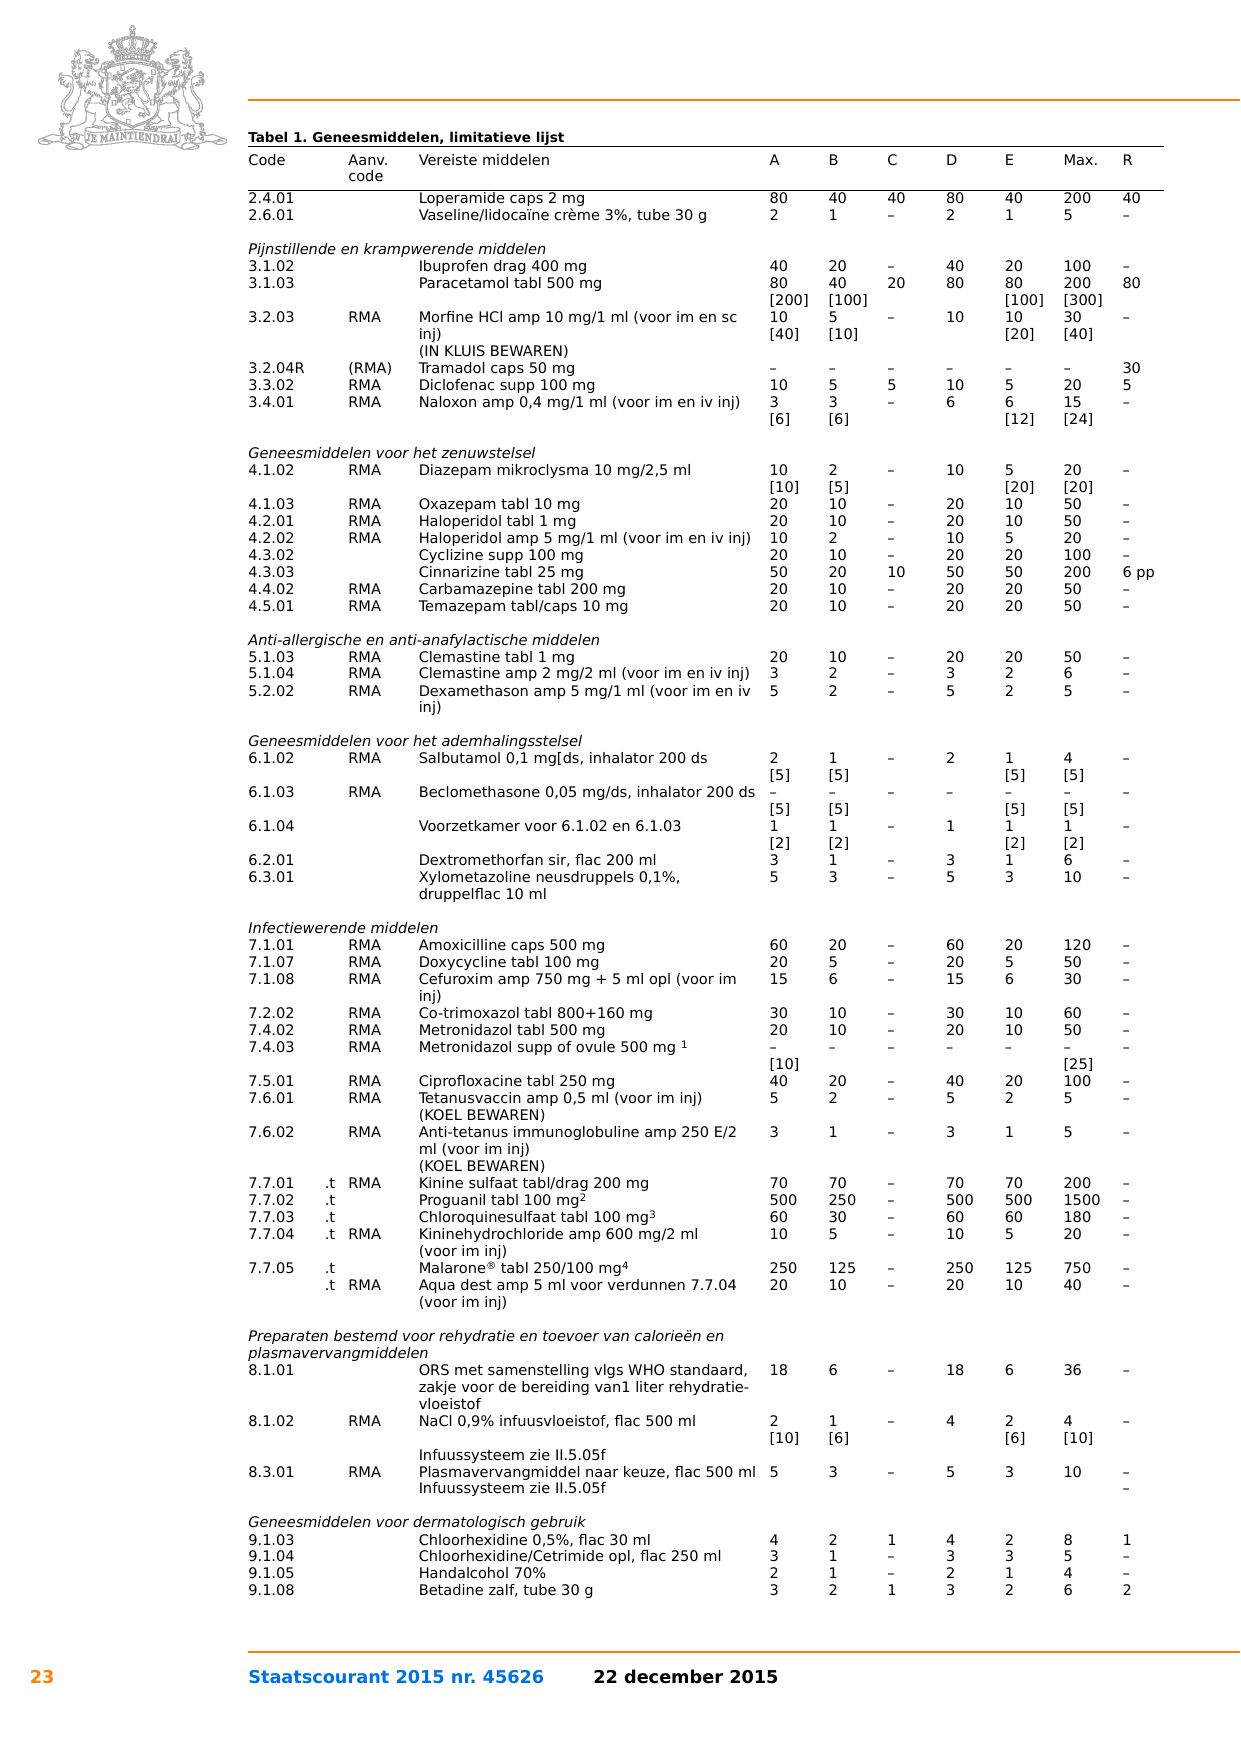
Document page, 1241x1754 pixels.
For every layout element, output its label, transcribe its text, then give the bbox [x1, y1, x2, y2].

table_cell 2 [6] [999, 1413, 1057, 1446]
table_cell 20 [764, 581, 822, 597]
table_cell 5.2.02 [248, 683, 318, 716]
table_cell 80 [940, 275, 999, 309]
table_cell [319, 1311, 342, 1328]
table_cell [319, 581, 342, 597]
table_cell – [881, 309, 940, 360]
table_cell RMA [342, 665, 413, 682]
table_cell 20 [764, 1277, 822, 1311]
table_cell 1 [999, 852, 1057, 869]
table_cell [342, 207, 413, 224]
table_cell [1058, 428, 1116, 445]
table_cell 5 [10] [822, 309, 881, 360]
table_cell 1 [881, 1531, 940, 1548]
table_cell 8.1.02 [248, 1413, 318, 1446]
table_cell 15 [764, 971, 822, 1005]
table_cell 2 [822, 530, 881, 547]
table_cell [342, 615, 413, 631]
table_cell 20 [999, 649, 1057, 665]
table_cell – [881, 394, 940, 428]
table_cell 10 [822, 547, 881, 563]
table_cell – [881, 750, 940, 784]
table_cell C [881, 147, 940, 190]
table_cell – [1116, 1226, 1163, 1260]
table_cell 5 [999, 1226, 1057, 1260]
table_cell 1 [999, 1565, 1057, 1582]
table_cell [940, 224, 999, 241]
table_cell [248, 1446, 318, 1463]
table_cell [319, 1073, 342, 1090]
table_cell – [881, 1005, 940, 1022]
table_cell 7.7.05 [248, 1260, 318, 1277]
table_cell 5 [940, 1090, 999, 1124]
table_cell 30 [1116, 360, 1163, 377]
table_cell [413, 428, 763, 445]
table_cell [1058, 1311, 1116, 1328]
table_cell 9.1.08 [248, 1582, 318, 1599]
table_cell 5 [1058, 1548, 1116, 1565]
table_cell 80 [940, 191, 999, 207]
table_cell 10 [881, 564, 940, 581]
table_cell [248, 1480, 318, 1497]
table_cell 10 [20] [999, 309, 1057, 360]
table_cell 30 [822, 1209, 881, 1226]
table_cell [342, 1260, 413, 1277]
table_cell [999, 1480, 1057, 1497]
table_cell 3 [999, 869, 1057, 903]
table_cell 2 [764, 207, 822, 224]
table_cell 30 [1058, 971, 1116, 1005]
table_cell Amoxicilline caps 500 mg [413, 937, 763, 954]
table_cell 40 [940, 258, 999, 275]
table_cell 10 [764, 1226, 822, 1260]
table_cell 500 [940, 1192, 999, 1209]
table_cell [1058, 615, 1116, 631]
table_cell RMA [342, 1039, 413, 1073]
table_cell – [881, 1090, 940, 1124]
table_cell 5 [764, 1464, 822, 1480]
table_cell 1 [2] [999, 818, 1057, 852]
table_cell 20 [940, 496, 999, 513]
table_cell – [1116, 1005, 1163, 1022]
table_cell 3 [764, 665, 822, 682]
table_cell – [1116, 784, 1163, 818]
table_cell 10 [822, 496, 881, 513]
table_cell – [1116, 1209, 1163, 1226]
table_cell [319, 564, 342, 581]
table_cell [999, 1498, 1057, 1514]
table_cell – [881, 1073, 940, 1090]
table_cell 3.2.04R [248, 360, 318, 377]
table_cell 5 [940, 683, 999, 716]
table_cell [319, 818, 342, 852]
table_cell – [1116, 869, 1163, 903]
table_cell Preparaten bestemd voor rehydratie en toevoer van calorieën en plasmavervangmiddelen [248, 1328, 1163, 1362]
table_cell 7.5.01 [248, 1073, 318, 1090]
table_cell [319, 513, 342, 529]
table_cell [319, 615, 342, 631]
table_cell [319, 530, 342, 547]
table_cell RMA [342, 309, 413, 360]
table_cell 40 [764, 1073, 822, 1090]
table_cell – [1116, 1565, 1163, 1582]
table_cell [999, 428, 1057, 445]
table_cell – [1116, 309, 1163, 360]
table_cell 20 [1058, 377, 1116, 394]
table_cell [999, 1446, 1057, 1463]
table_cell 1 [822, 207, 881, 224]
table_cell [342, 1192, 413, 1209]
table_cell 20 [764, 547, 822, 563]
table_cell Pijnstillende en krampwerende middelen [248, 241, 1163, 258]
table_cell .t [319, 1175, 342, 1192]
table_cell – [1116, 530, 1163, 547]
table_cell [881, 428, 940, 445]
table_cell 60 [764, 1209, 822, 1226]
table_cell 18 [764, 1362, 822, 1412]
table_cell 1500 [1058, 1192, 1116, 1209]
table_cell 120 [1058, 937, 1116, 954]
table_cell 1 [5] [999, 750, 1057, 784]
table_cell [319, 275, 342, 309]
table_cell 10 [764, 377, 822, 394]
table_cell Tetanusvaccin amp 0,5 ml (voor im inj) (KOEL BEWAREN) [413, 1090, 763, 1124]
table_cell 7.7.01 [248, 1175, 318, 1192]
table_cell 7.1.08 [248, 971, 318, 1005]
table_cell Loperamide caps 2 mg [413, 191, 763, 207]
table_cell [822, 903, 881, 920]
table_cell 7.6.01 [248, 1090, 318, 1124]
table_cell [1116, 224, 1163, 241]
table_cell Chloroquinesulfaat tabl 100 mg3 [413, 1209, 763, 1226]
table_cell – [822, 1039, 881, 1073]
table_cell [342, 852, 413, 869]
table_cell RMA [342, 394, 413, 428]
table_cell 7.1.01 [248, 937, 318, 954]
table_cell RMA [342, 581, 413, 597]
table_cell [342, 903, 413, 920]
table_cell 3 [764, 1582, 822, 1599]
table_cell 6.3.01 [248, 869, 318, 903]
table_cell [342, 1362, 413, 1412]
table_cell 50 [1058, 954, 1116, 971]
table_cell Diazepam mikroclysma 10 mg/2,5 ml [413, 462, 763, 496]
table_cell D [940, 147, 999, 190]
table_cell – [1116, 394, 1163, 428]
table_cell 4 [940, 1531, 999, 1548]
table_cell 1 [822, 852, 881, 869]
table_cell – [1116, 581, 1163, 597]
table_cell [342, 191, 413, 207]
table_cell – [881, 869, 940, 903]
table_cell 5 [940, 1464, 999, 1480]
table_cell Anti-allergische en anti-anafylactische middelen [248, 631, 1163, 648]
table_cell [319, 649, 342, 665]
table_cell [342, 258, 413, 275]
table_cell 2 [10] [764, 1413, 822, 1446]
table_cell 20 [999, 598, 1057, 614]
table_cell 20 [940, 581, 999, 597]
table_cell – [881, 954, 940, 971]
table_cell Paracetamol tabl 500 mg [413, 275, 763, 309]
table_cell [248, 1311, 318, 1328]
table_cell [413, 716, 763, 733]
table_cell RMA [342, 530, 413, 547]
table_cell 5 [822, 377, 881, 394]
table_cell Aanv. code [342, 147, 413, 190]
table_cell [342, 564, 413, 581]
table_cell 500 [999, 1192, 1057, 1209]
table_cell 6 [1058, 665, 1116, 682]
table_cell [940, 428, 999, 445]
table_cell [319, 683, 342, 716]
table_cell [1058, 1446, 1116, 1463]
table_cell – [881, 598, 940, 614]
table_cell – [881, 1413, 940, 1446]
table_cell – [1116, 1260, 1163, 1277]
table_cell – [1116, 1073, 1163, 1090]
table_cell 20 [940, 1277, 999, 1311]
table_cell 10 [822, 1005, 881, 1022]
table_cell Doxycycline tabl 100 mg [413, 954, 763, 971]
table_cell – [5] [999, 784, 1057, 818]
table_cell Temazepam tabl/caps 10 mg [413, 598, 763, 614]
table_cell Haloperidol tabl 1 mg [413, 513, 763, 529]
table_cell 4.2.02 [248, 530, 318, 547]
table_cell 3 [940, 665, 999, 682]
table_cell 5 [1058, 207, 1116, 224]
table_cell B [822, 147, 881, 190]
table_cell Carbamazepine tabl 200 mg [413, 581, 763, 597]
table_cell 9.1.05 [248, 1565, 318, 1582]
table_cell 70 [940, 1175, 999, 1192]
table_cell 3 [999, 1548, 1057, 1565]
table_cell Infuussysteem zie II.5.05f [413, 1446, 763, 1463]
table_cell – [1116, 258, 1163, 275]
table_cell – [881, 1209, 940, 1226]
table_cell 100 [1058, 547, 1116, 563]
table_cell 180 [1058, 1209, 1116, 1226]
table_cell [319, 547, 342, 563]
table_cell – [5] [1058, 784, 1116, 818]
table_cell RMA [342, 971, 413, 1005]
table_cell 6 [1058, 1582, 1116, 1599]
table_cell [319, 462, 342, 496]
table_cell 10 [940, 462, 999, 496]
table_cell [413, 1498, 763, 1514]
table_cell 4.2.01 [248, 513, 318, 529]
table_cell [319, 954, 342, 971]
table_cell [822, 428, 881, 445]
table_cell [248, 716, 318, 733]
table_cell – [881, 1124, 940, 1175]
table_cell [999, 224, 1057, 241]
table_cell 1 [999, 1124, 1057, 1175]
table_cell RMA [342, 937, 413, 954]
table_cell [342, 1311, 413, 1328]
table_cell 5 [764, 683, 822, 716]
table_cell – [940, 784, 999, 818]
table_cell 2 [940, 207, 999, 224]
table_cell [342, 818, 413, 852]
table_cell Cinnarizine tabl 25 mg [413, 564, 763, 581]
table_cell 15 [940, 971, 999, 1005]
table_cell 3 [940, 1582, 999, 1599]
table_cell [319, 869, 342, 903]
table_cell [248, 903, 318, 920]
table_cell – [1116, 665, 1163, 682]
table_cell RMA [342, 784, 413, 818]
table_cell [764, 716, 822, 733]
table_cell – [1116, 649, 1163, 665]
table_cell 3 [764, 1548, 822, 1565]
table_cell – [881, 547, 940, 563]
table_cell – [1116, 547, 1163, 563]
table_cell 4 [10] [1058, 1413, 1116, 1446]
table_cell 200 [1058, 564, 1116, 581]
table_cell 10 [822, 649, 881, 665]
table_cell 500 [764, 1192, 822, 1209]
table_cell 8.1.01 [248, 1362, 318, 1412]
table_cell 3.1.02 [248, 258, 318, 275]
table_cell Infuussysteem zie II.5.05f [413, 1480, 763, 1497]
table_cell [940, 1498, 999, 1514]
table_cell .t [319, 1226, 342, 1260]
table_cell 20 [764, 649, 822, 665]
table_cell 20 [940, 598, 999, 614]
table_cell 15 [24] [1058, 394, 1116, 428]
table_cell [764, 1480, 822, 1497]
table_cell 200 [1058, 191, 1116, 207]
table_cell [342, 1582, 413, 1599]
table_cell 10 [999, 1005, 1057, 1022]
table_cell 3 [6] [822, 394, 881, 428]
table_cell [319, 1413, 342, 1446]
table_cell 50 [764, 564, 822, 581]
table_cell – [1116, 513, 1163, 529]
table_header Tabel 1. Geneesmiddelen, limitatieve lijst [248, 130, 1163, 146]
table_cell 3 [999, 1464, 1057, 1480]
table_cell A [764, 147, 822, 190]
table_cell 60 [999, 1209, 1057, 1226]
table_cell [319, 1362, 342, 1412]
table_cell 2 [940, 750, 999, 784]
table_cell [248, 428, 318, 445]
table_cell Co-trimoxazol tabl 800+160 mg [413, 1005, 763, 1022]
table_cell 10 [999, 496, 1057, 513]
table_cell RMA [342, 496, 413, 513]
table_cell – [10] [764, 1039, 822, 1073]
table_cell [319, 1464, 342, 1480]
table_cell [342, 547, 413, 563]
table_cell – [881, 665, 940, 682]
table_cell 2 [822, 665, 881, 682]
table_cell – [881, 1039, 940, 1073]
table_cell [342, 1498, 413, 1514]
table_cell Naloxon amp 0,4 mg/1 ml (voor im en iv inj) [413, 394, 763, 428]
table_cell 1 [822, 1565, 881, 1582]
table_cell 20 [999, 937, 1057, 954]
table_cell 40 [940, 1073, 999, 1090]
table_cell [413, 224, 763, 241]
table_cell [319, 258, 342, 275]
table_cell 20 [940, 547, 999, 563]
table_cell [319, 224, 342, 241]
table_cell 4.1.02 [248, 462, 318, 496]
table_cell [319, 428, 342, 445]
table_cell RMA [342, 1277, 413, 1311]
table_cell 80 [100] [999, 275, 1057, 309]
table_cell 6 [822, 1362, 881, 1412]
table_cell 1 [2] [822, 818, 881, 852]
table_cell [940, 615, 999, 631]
table_cell [822, 224, 881, 241]
table_cell [342, 716, 413, 733]
table_cell 1 [999, 207, 1057, 224]
table_cell 10 [10] [764, 462, 822, 496]
table_cell [822, 716, 881, 733]
table_cell (RMA) [342, 360, 413, 377]
table_cell RMA [342, 377, 413, 394]
table_cell – [1116, 598, 1163, 614]
table_cell [342, 275, 413, 309]
table_cell – [1116, 207, 1163, 224]
table_cell – [881, 784, 940, 818]
table_cell [764, 1446, 822, 1463]
table_cell [319, 903, 342, 920]
table_cell 20 [999, 547, 1057, 563]
table_cell [764, 615, 822, 631]
table_cell 3 [822, 1464, 881, 1480]
table_cell – [1116, 1413, 1163, 1446]
table_cell 36 [1058, 1362, 1116, 1412]
table_cell 50 [1058, 1022, 1116, 1039]
table_cell [319, 716, 342, 733]
table_cell – [1116, 462, 1163, 496]
table_cell Diclofenac supp 100 mg [413, 377, 763, 394]
table_cell 2 [764, 1565, 822, 1582]
table_cell 3.2.03 [248, 309, 318, 360]
table_cell – [1116, 1022, 1163, 1039]
table_cell RMA [342, 750, 413, 784]
table_cell 40 [764, 258, 822, 275]
table_cell Cyclizine supp 100 mg [413, 547, 763, 563]
table_cell – [881, 496, 940, 513]
table_cell 30 [764, 1005, 822, 1022]
table_cell Aqua dest amp 5 ml voor verdunnen 7.7.04 (voor im inj) [413, 1277, 763, 1311]
table_cell 3 [940, 1124, 999, 1175]
table_cell 9.1.04 [248, 1548, 318, 1565]
table_cell 60 [1058, 1005, 1116, 1022]
table_cell 5 [1058, 683, 1116, 716]
table_cell – [1058, 360, 1116, 377]
table_cell 20 [764, 496, 822, 513]
table_cell [999, 615, 1057, 631]
table_cell Infectiewerende middelen [248, 920, 1163, 937]
table_cell 7.2.02 [248, 1005, 318, 1022]
table_cell 50 [1058, 649, 1116, 665]
table_cell 20 [1058, 530, 1116, 547]
table_cell 6.1.03 [248, 784, 318, 818]
table_cell 20 [20] [1058, 462, 1116, 496]
table_cell 20 [822, 1073, 881, 1090]
table_cell – [1116, 1464, 1163, 1480]
table_cell [319, 360, 342, 377]
table_cell 20 [822, 564, 881, 581]
table_cell 10 [40] [764, 309, 822, 360]
table_cell – [881, 1022, 940, 1039]
table_cell [413, 615, 763, 631]
table_cell – [881, 649, 940, 665]
table_cell 20 [1058, 1226, 1116, 1260]
table_cell 10 [999, 1277, 1057, 1311]
table_cell 5.1.04 [248, 665, 318, 682]
table_cell [319, 1090, 342, 1124]
table_cell – [1116, 1480, 1163, 1497]
table_cell 4 [1058, 1565, 1116, 1582]
table_cell RMA [342, 1022, 413, 1039]
table_cell [881, 1446, 940, 1463]
table_cell 5 [822, 1226, 881, 1260]
table_cell [319, 665, 342, 682]
table_cell 5 [1116, 377, 1163, 394]
table_cell 5 [1058, 1124, 1116, 1175]
table_cell Vereiste middelen [413, 147, 763, 190]
table_cell 10 [1058, 869, 1116, 903]
table_cell [413, 1311, 763, 1328]
table_cell 7.4.03 [248, 1039, 318, 1073]
table_cell 20 [764, 513, 822, 529]
table_cell [764, 224, 822, 241]
table_cell NaCl 0,9% infuusvloeistof, flac 500 ml [413, 1413, 763, 1446]
table_cell [319, 1005, 342, 1022]
table_cell 2 [999, 665, 1057, 682]
table_cell 5 [999, 377, 1057, 394]
table_cell – [881, 360, 940, 377]
table_cell [940, 1446, 999, 1463]
table_cell 10 [999, 513, 1057, 529]
table_cell [1116, 615, 1163, 631]
table_cell Handalcohol 70% [413, 1565, 763, 1582]
table_cell 2 [822, 683, 881, 716]
table_cell [319, 309, 342, 360]
table_cell RMA [342, 1124, 413, 1175]
table_cell – [881, 1260, 940, 1277]
table_cell Tramadol caps 50 mg [413, 360, 763, 377]
table_cell RMA [342, 1464, 413, 1480]
table_cell – [5] [822, 784, 881, 818]
table_cell 4 [764, 1531, 822, 1548]
table_cell [319, 1022, 342, 1039]
table_cell [764, 428, 822, 445]
table_cell Kininehydrochloride amp 600 mg/2 ml (voor im inj) [413, 1226, 763, 1260]
table_cell 3.1.03 [248, 275, 318, 309]
table_cell 3 [940, 1548, 999, 1565]
table_cell 250 [822, 1192, 881, 1209]
table_cell [319, 937, 342, 954]
table_cell [764, 1498, 822, 1514]
table_cell 20 [940, 1022, 999, 1039]
picture [38, 25, 227, 150]
table_cell Chloorhexidine/Cetrimide opl, flac 250 ml [413, 1548, 763, 1565]
table_cell [248, 1277, 318, 1311]
table_cell Clemastine tabl 1 mg [413, 649, 763, 665]
table_cell 2 [999, 1582, 1057, 1599]
table_cell [1058, 224, 1116, 241]
table_cell 40 [1058, 1277, 1116, 1311]
table_cell [822, 615, 881, 631]
table_cell 7.7.02 [248, 1192, 318, 1209]
table_cell 40 [822, 191, 881, 207]
table_cell 2 [822, 1582, 881, 1599]
table_cell – [1116, 1362, 1163, 1412]
table_cell Anti-tetanus immunoglobuline amp 250 E/2 ml (voor im inj) (KOEL BEWAREN) [413, 1124, 763, 1175]
table_cell [1058, 716, 1116, 733]
table_cell [413, 903, 763, 920]
table_cell [319, 784, 342, 818]
table_cell – [1116, 1277, 1163, 1311]
table_cell Voorzetkamer voor 6.1.02 en 6.1.03 [413, 818, 763, 852]
table_cell 8 [1058, 1531, 1116, 1548]
table_cell 5 [999, 954, 1057, 971]
table_cell 125 [999, 1260, 1057, 1277]
table_cell [822, 1311, 881, 1328]
table_cell Dexamethason amp 5 mg/1 ml (voor im en iv inj) [413, 683, 763, 716]
table_cell [940, 1480, 999, 1497]
table_cell – [881, 1277, 940, 1311]
table_cell – [999, 360, 1057, 377]
table_cell – [999, 1039, 1057, 1073]
table_cell 5.1.03 [248, 649, 318, 665]
table_cell 5 [940, 869, 999, 903]
table_cell 2 [999, 1531, 1057, 1548]
table_cell – [881, 1565, 940, 1582]
table_cell [319, 1582, 342, 1599]
table_cell 50 [1058, 598, 1116, 614]
table_cell 3 [764, 852, 822, 869]
table_cell [1116, 428, 1163, 445]
table_cell [342, 869, 413, 903]
table_cell Geneesmiddelen voor het zenuwstelsel [248, 445, 1163, 462]
table_cell – [881, 937, 940, 954]
table_cell [319, 1498, 342, 1514]
table_cell 5 [764, 869, 822, 903]
table_cell 6 pp [1116, 564, 1163, 581]
table_cell Chloorhexidine 0,5%, flac 30 ml [413, 1531, 763, 1548]
table_cell [248, 1498, 318, 1514]
table_cell [342, 1565, 413, 1582]
table_cell [1116, 1311, 1163, 1328]
table_cell 10 [822, 1022, 881, 1039]
table_cell – [881, 207, 940, 224]
table_cell Xylometazoline neusdruppels 0,1%, druppelflac 10 ml [413, 869, 763, 903]
table_cell .t [319, 1277, 342, 1311]
table_cell 250 [764, 1260, 822, 1277]
table_cell Ciprofloxacine tabl 250 mg [413, 1073, 763, 1090]
table_cell 6 [999, 1362, 1057, 1412]
table_cell Beclomethasone 0,05 mg/ds, inhalator 200 ds [413, 784, 763, 818]
table_cell 9.1.03 [248, 1531, 318, 1548]
table_cell 2 [822, 1531, 881, 1548]
table_cell 7.7.03 [248, 1209, 318, 1226]
table_cell Metronidazol supp of ovule 500 mg 1 [413, 1039, 763, 1073]
table_cell 20 [881, 275, 940, 309]
table_cell 10 [1058, 1464, 1116, 1480]
table_cell [881, 1498, 940, 1514]
table_cell 1 [1116, 1531, 1163, 1548]
table_cell 3 [822, 869, 881, 903]
table_cell [319, 1446, 342, 1463]
table_cell – [881, 581, 940, 597]
table_cell 20 [999, 258, 1057, 275]
table_cell RMA [342, 1073, 413, 1090]
table_cell 1 [822, 1548, 881, 1565]
table_cell 10 [940, 309, 999, 360]
table_cell 750 [1058, 1260, 1116, 1277]
table_cell 40 [100] [822, 275, 881, 309]
table_cell 20 [940, 513, 999, 529]
table_cell 3.4.01 [248, 394, 318, 428]
table_cell [342, 1209, 413, 1226]
table_cell 1 [881, 1582, 940, 1599]
table_cell 5 [20] [999, 462, 1057, 496]
table_cell 10 [940, 377, 999, 394]
table_cell 5 [764, 1090, 822, 1124]
table_cell 200 [1058, 1175, 1116, 1192]
table_cell 7.6.02 [248, 1124, 318, 1175]
table_cell 2 [5] [822, 462, 881, 496]
table_cell .t [319, 1192, 342, 1209]
table_cell Proguanil tabl 100 mg2 [413, 1192, 763, 1209]
table_cell 2 [999, 683, 1057, 716]
table_cell 2 [940, 1565, 999, 1582]
table_cell – [1116, 1192, 1163, 1209]
table_cell 60 [940, 1209, 999, 1226]
table_cell RMA [342, 1175, 413, 1192]
table_cell E [999, 147, 1057, 190]
table_cell .t [319, 1260, 342, 1277]
table_cell 1 [822, 1124, 881, 1175]
table_cell 1 [2] [1058, 818, 1116, 852]
table_cell 10 [822, 1277, 881, 1311]
table_cell 60 [764, 937, 822, 954]
table_cell [319, 207, 342, 224]
table_cell RMA [342, 513, 413, 529]
table_cell 2 [822, 1090, 881, 1124]
table_cell – [881, 1192, 940, 1209]
table_cell Vaseline/lidocaïne crème 3%, tube 30 g [413, 207, 763, 224]
table_cell [1058, 1480, 1116, 1497]
table_cell [319, 852, 342, 869]
table_cell 250 [940, 1260, 999, 1277]
table_cell RMA [342, 683, 413, 716]
table_cell 70 [822, 1175, 881, 1192]
table_cell 3.3.02 [248, 377, 318, 394]
table_cell [319, 1548, 342, 1565]
table_cell Haloperidol amp 5 mg/1 ml (voor im en iv inj) [413, 530, 763, 547]
table_cell 30 [940, 1005, 999, 1022]
table_cell RMA [342, 1090, 413, 1124]
table_cell 20 [764, 598, 822, 614]
table_cell [319, 394, 342, 428]
table_cell [881, 1311, 940, 1328]
table_cell [1116, 1446, 1163, 1463]
table_cell 20 [940, 649, 999, 665]
table_cell 3 [764, 1124, 822, 1175]
table_cell 10 [822, 513, 881, 529]
table_cell – [1116, 1124, 1163, 1175]
table_cell – [1116, 937, 1163, 954]
table_cell [319, 1039, 342, 1073]
table_cell [342, 428, 413, 445]
table_cell – [881, 530, 940, 547]
table_cell – [881, 1548, 940, 1565]
table_cell [319, 750, 342, 784]
table_cell 2 [1116, 1582, 1163, 1599]
table_cell 20 [999, 581, 1057, 597]
table_cell 30 [40] [1058, 309, 1116, 360]
table_cell Betadine zalf, tube 30 g [413, 1582, 763, 1599]
table_cell 8.3.01 [248, 1464, 318, 1480]
table_cell Clemastine amp 2 mg/2 ml (voor im en iv inj) [413, 665, 763, 682]
table_cell 6 [822, 971, 881, 1005]
table_cell [881, 1480, 940, 1497]
table_cell – [1116, 750, 1163, 784]
table_cell 4 [940, 1413, 999, 1446]
table_cell [1116, 716, 1163, 733]
table_cell 2.6.01 [248, 207, 318, 224]
table_cell Kinine sulfaat tabl/drag 200 mg [413, 1175, 763, 1192]
table_cell Geneesmiddelen voor het ademhalingsstelsel [248, 733, 1163, 750]
table_cell 4.3.03 [248, 564, 318, 581]
table_cell 2 [999, 1090, 1057, 1124]
table_cell – [25] [1058, 1039, 1116, 1073]
table_cell 40 [999, 191, 1057, 207]
table_cell 10 [764, 530, 822, 547]
table_cell 1 [2] [764, 818, 822, 852]
table_cell [319, 1531, 342, 1548]
table_cell [319, 971, 342, 1005]
table_cell Geneesmiddelen voor dermatologisch gebruik [248, 1514, 1163, 1531]
table_cell [342, 1531, 413, 1548]
table_cell – [1116, 954, 1163, 971]
table_cell R [1116, 147, 1163, 190]
table_cell 80 [1116, 275, 1163, 309]
table_cell 4.1.03 [248, 496, 318, 513]
table_cell Code [248, 147, 318, 190]
table_cell 50 [1058, 581, 1116, 597]
table_cell 100 [1058, 1073, 1116, 1090]
table_cell 7.1.07 [248, 954, 318, 971]
table_cell [342, 1480, 413, 1497]
table_cell [999, 716, 1057, 733]
table_cell – [5] [764, 784, 822, 818]
table_cell – [881, 1226, 940, 1260]
table_cell RMA [342, 649, 413, 665]
table_cell – [940, 360, 999, 377]
table_cell 50 [940, 564, 999, 581]
table_cell 10 [940, 1226, 999, 1260]
table_cell – [1116, 1548, 1163, 1565]
table_cell 20 [764, 954, 822, 971]
table_cell 70 [999, 1175, 1057, 1192]
table_cell [764, 1311, 822, 1328]
table_cell 6.2.01 [248, 852, 318, 869]
table_cell 6 [999, 971, 1057, 1005]
table_cell [822, 1446, 881, 1463]
table_cell – [1116, 496, 1163, 513]
table_cell [319, 1124, 342, 1175]
table_cell 100 [1058, 258, 1116, 275]
table_cell RMA [342, 1413, 413, 1446]
table_cell [319, 1565, 342, 1582]
table_cell 70 [764, 1175, 822, 1192]
table_cell 2.4.01 [248, 191, 318, 207]
table_cell 50 [1058, 513, 1116, 529]
table_cell [342, 1446, 413, 1463]
table_cell 40 [1116, 191, 1163, 207]
table_cell – [1116, 971, 1163, 1005]
table_cell [319, 496, 342, 513]
table_cell [1116, 1498, 1163, 1514]
table_cell – [1116, 683, 1163, 716]
table_cell 80 [200] [764, 275, 822, 309]
table_cell 10 [940, 530, 999, 547]
table_cell 4.5.01 [248, 598, 318, 614]
table_cell RMA [342, 954, 413, 971]
table_cell 18 [940, 1362, 999, 1412]
table_cell – [1116, 1039, 1163, 1073]
table_cell 5 [1058, 1090, 1116, 1124]
table_cell 80 [764, 191, 822, 207]
table_cell [248, 615, 318, 631]
table_cell 6.1.04 [248, 818, 318, 852]
table_cell [881, 224, 940, 241]
table_cell Plasmavervangmiddel naar keuze, flac 500 ml [413, 1464, 763, 1480]
table_cell 20 [764, 1022, 822, 1039]
table_cell 5 [999, 530, 1057, 547]
table_cell .t [319, 1209, 342, 1226]
table_cell [1058, 1498, 1116, 1514]
table_cell Salbutamol 0,1 mg[ds, inhalator 200 ds [413, 750, 763, 784]
table_cell Cefuroxim amp 750 mg + 5 ml opl (voor im inj) [413, 971, 763, 1005]
table_cell [1116, 903, 1163, 920]
table_cell 6 [12] [999, 394, 1057, 428]
table_cell [881, 615, 940, 631]
table_cell 60 [940, 937, 999, 954]
table_cell 40 [881, 191, 940, 207]
table_cell – [1116, 852, 1163, 869]
table_cell – [940, 1039, 999, 1073]
table_cell 10 [999, 1022, 1057, 1039]
table_cell 50 [999, 564, 1057, 581]
table_cell – [764, 360, 822, 377]
table_cell – [822, 360, 881, 377]
table_cell – [881, 462, 940, 496]
table_cell [999, 903, 1057, 920]
table_cell Max. [1058, 147, 1116, 190]
table_cell [822, 1498, 881, 1514]
table_cell – [881, 818, 940, 852]
table_cell 5 [822, 954, 881, 971]
table_cell 1 [6] [822, 1413, 881, 1446]
table_cell [342, 224, 413, 241]
table_cell 20 [822, 258, 881, 275]
table_cell – [881, 1464, 940, 1480]
table_cell 1 [5] [822, 750, 881, 784]
table_cell – [881, 971, 940, 1005]
table_cell 7.4.02 [248, 1022, 318, 1039]
table_cell – [881, 1175, 940, 1192]
table_cell 4 [5] [1058, 750, 1116, 784]
table_cell 6 [940, 394, 999, 428]
table_cell 6.1.02 [248, 750, 318, 784]
table_cell – [1116, 818, 1163, 852]
table_cell [319, 191, 342, 207]
table_cell Malarone® tabl 250/100 mg4 [413, 1260, 763, 1277]
table_cell [342, 1548, 413, 1565]
table_cell [248, 224, 318, 241]
table_cell Oxazepam tabl 10 mg [413, 496, 763, 513]
table_cell [764, 903, 822, 920]
table_cell 20 [940, 954, 999, 971]
table_cell Metronidazol tabl 500 mg [413, 1022, 763, 1039]
table_cell RMA [342, 1005, 413, 1022]
table_cell – [1116, 1090, 1163, 1124]
table_cell [319, 598, 342, 614]
table_cell 20 [999, 1073, 1057, 1090]
table_cell – [881, 683, 940, 716]
table_cell 125 [822, 1260, 881, 1277]
table_cell [319, 377, 342, 394]
table_cell [940, 1311, 999, 1328]
table_cell [999, 1311, 1057, 1328]
table_cell 3 [940, 852, 999, 869]
table_cell [319, 1480, 342, 1497]
table_cell RMA [342, 598, 413, 614]
table_cell 6 [1058, 852, 1116, 869]
table_cell 4.3.02 [248, 547, 318, 563]
table_cell 10 [822, 598, 881, 614]
table_cell – [881, 513, 940, 529]
table_cell RMA [342, 1226, 413, 1260]
table_cell ORS met samenstelling vlgs WHO standaard, zakje voor de bereiding van1 liter rehydratie-vloeistof [413, 1362, 763, 1412]
table_cell Dextromethorfan sir, flac 200 ml [413, 852, 763, 869]
table_cell 1 [940, 818, 999, 852]
table_cell 200 [300] [1058, 275, 1116, 309]
table_cell 4.4.02 [248, 581, 318, 597]
table_cell – [881, 1362, 940, 1412]
table_cell – [881, 258, 940, 275]
table_cell 50 [1058, 496, 1116, 513]
table_cell [822, 1480, 881, 1497]
table_cell 3 [6] [764, 394, 822, 428]
table_cell 7.7.04 [248, 1226, 318, 1260]
table_cell 5 [881, 377, 940, 394]
table_cell 10 [822, 581, 881, 597]
table_cell – [1116, 1175, 1163, 1192]
table_cell Morfine HCl amp 10 mg/1 ml (voor im en sc inj) (IN KLUIS BEWAREN) [413, 309, 763, 360]
table_cell [940, 716, 999, 733]
table_cell [940, 903, 999, 920]
table_cell [319, 147, 342, 190]
table_cell [881, 716, 940, 733]
table_cell RMA [342, 462, 413, 496]
table_cell 2 [5] [764, 750, 822, 784]
table_cell – [881, 852, 940, 869]
table_cell 20 [822, 937, 881, 954]
table_cell [1058, 903, 1116, 920]
table_cell Ibuprofen drag 400 mg [413, 258, 763, 275]
table_cell [881, 903, 940, 920]
